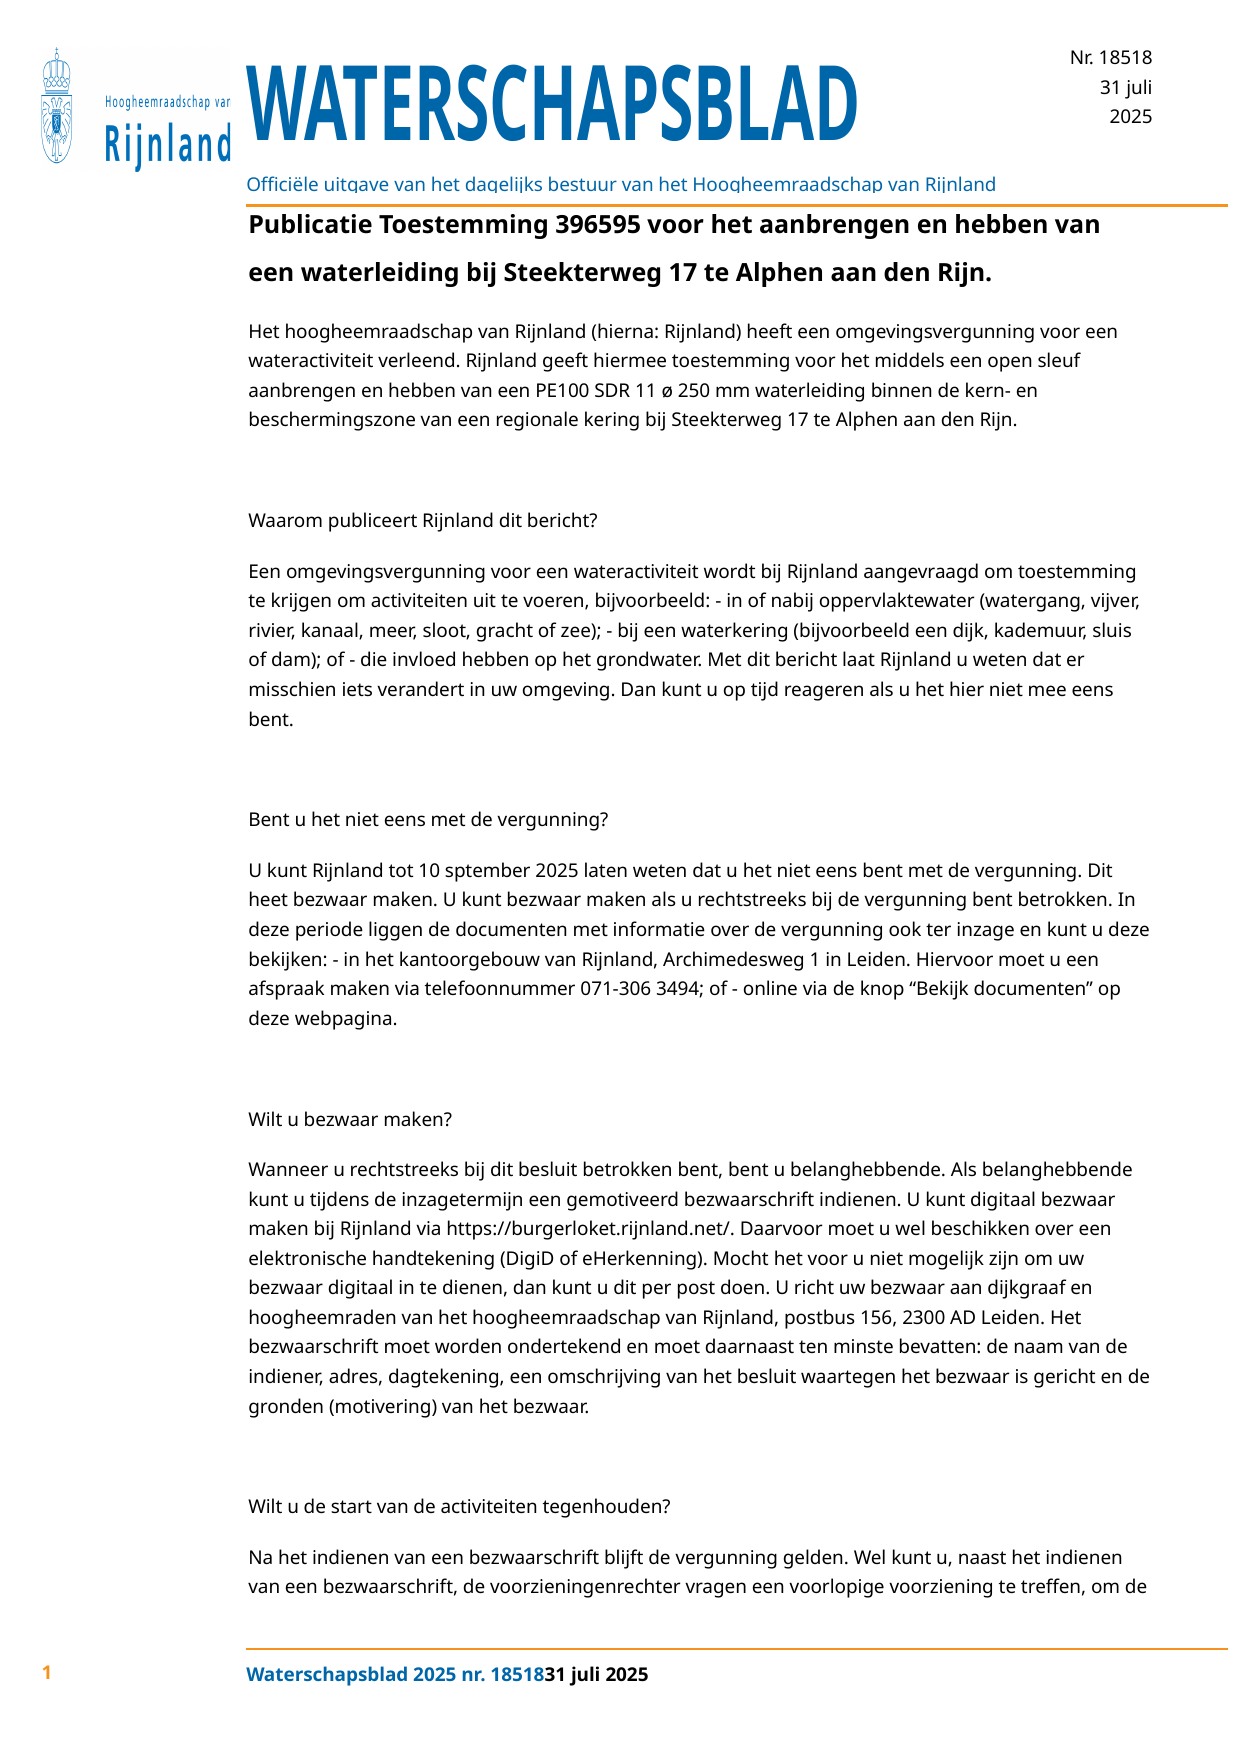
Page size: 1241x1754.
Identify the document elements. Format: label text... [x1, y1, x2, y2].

text Wilt u bezwaar maken? [248, 1106, 1152, 1132]
text Publicatie Toestemming 396595 voor het aanbrengen en hebben van een waterleiding bij Steekterweg 17 te Alphen aan den Rijn. [248, 207, 1152, 288]
text U kunt Rijnland tot 10 sptember 2025 laten weten dat u het niet eens bent met de vergunning. Dit heet bezwaar maken. U kunt bezwaar maken als u rechtstreeks bij de vergunning bent betrokken. In deze periode liggen de documenten met informatie over de vergunning ook ter inzage en kunt u deze bekijken: - in het kantoorgebouw van Rijnland, Archimedesweg 1 in Leiden. Hiervoor moet u een afspraak maken via telefoonnummer 071-306 3494; of - online via de knop “Bekijk documenten” op deze webpagina. [248, 857, 1152, 1031]
text Wilt u de start van de activiteiten tegenhouden? [248, 1494, 1152, 1519]
text Waarom publiceert Rijnland dit bericht? [248, 507, 1152, 533]
picture [41, 47, 231, 172]
text Bent u het niet eens met de vergunning? [248, 807, 1152, 832]
text Wanneer u rechtstreeks bij dit besluit betrokken bent, bent u belanghebbende. Als belanghebbende kunt u tijdens de inzagetermijn een gemotiveerd bezwaarschrift indienen. U kunt digitaal bezwaar maken bij Rijnland via https://burgerloket.rijnland.net/. Daarvoor moet u wel beschikken over een elektronische handtekening (DigiD of eHerkenning). Mocht het voor u niet mogelijk zijn om uw bezwaar digitaal in te dienen, dan kunt u dit per post doen. U richt uw bezwaar aan dijkgraaf en hoogheemraden van het hoogheemraadschap van Rijnland, postbus 156, 2300 AD Leiden. Het bezwaarschrift moet worden ondertekend en moet daarnaast ten minste bevatten: de naam van de indiener, adres, dagtekening, een omschrijving van het besluit waartegen het bezwaar is gericht en de gronden (motivering) van het bezwaar. [248, 1156, 1152, 1419]
text Een omgevingsvergunning voor een wateractiviteit wordt bij Rijnland aangevraagd om toestemming te krijgen om activiteiten uit te voeren, bijvoorbeeld: - in of nabij oppervlaktewater (watergang, vijver, rivier, kanaal, meer, sloot, gracht of zee); - bij een waterkering (bijvoorbeeld een dijk, kademuur, sluis of dam); of - die invloed hebben op het grondwater. Met dit bericht laat Rijnland u weten dat er misschien iets verandert in uw omgeving. Dan kunt u op tijd reageren als u het hier niet mee eens bent. [248, 558, 1152, 732]
text Na het indienen van een bezwaarschrift blijft de vergunning gelden. Wel kunt u, naast het indienen van een bezwaarschrift, de voorzieningenrechter vragen een voorlopige voorziening te treffen, om de [248, 1544, 1152, 1599]
text Het hoogheemraadschap van Rijnland (hierna: Rijnland) heeft een omgevingsvergunning voor een wateractiviteit verleend. Rijnland geeft hiermee toestemming voor het middels een open sleuf aanbrengen en hebben van een PE100 SDR 11 ø 250 mm waterleiding binnen de kern- en beschermingszone van een regionale kering bij Steekterweg 17 te Alphen aan den Rijn. [248, 318, 1152, 432]
